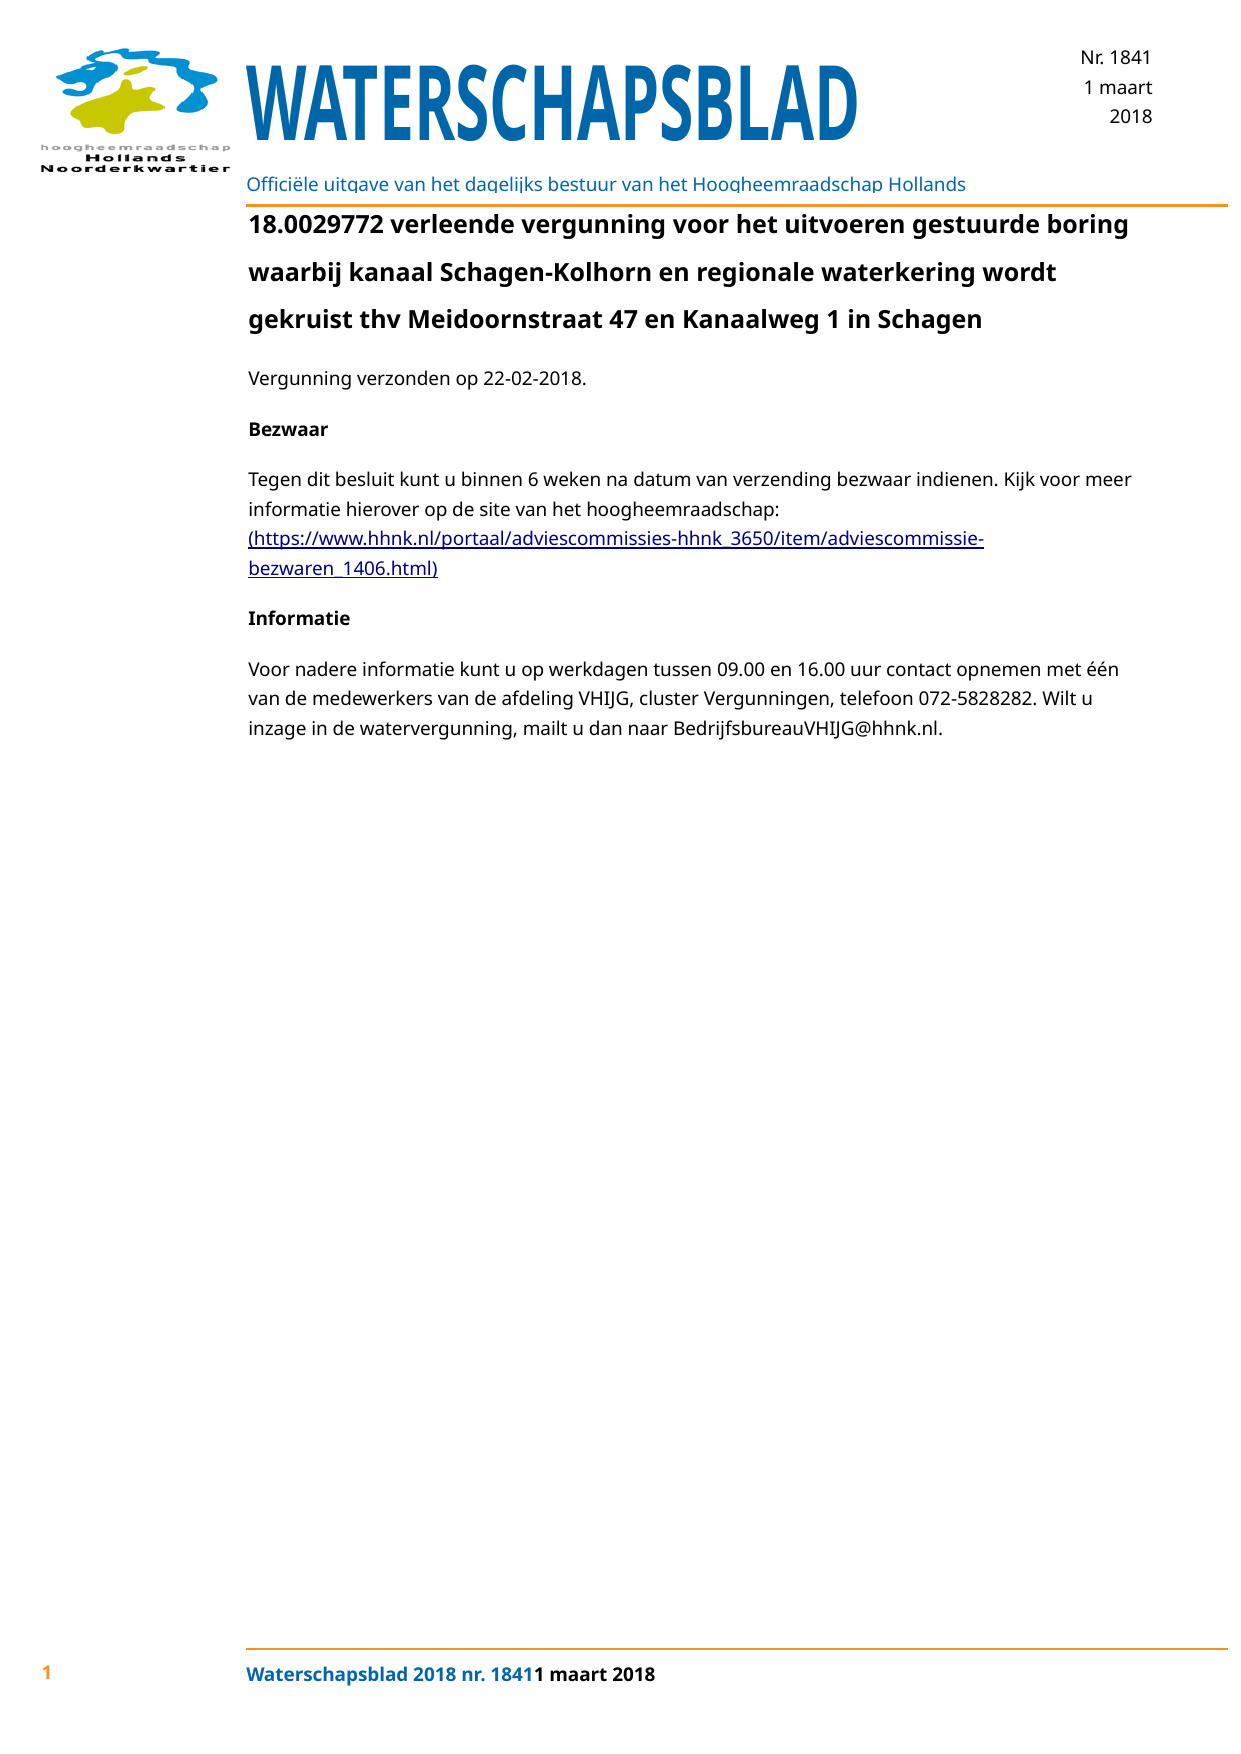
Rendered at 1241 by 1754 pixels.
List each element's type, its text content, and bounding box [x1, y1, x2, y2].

text 18.0029772 verleende vergunning voor het uitvoeren gestuurde boring waarbij kanaal Schagen-Kolhorn en regionale waterkering wordt gekruist thv Meidoornstraat 47 en Kanaalweg 1 in Schagen [248, 207, 1152, 336]
text Vergunning verzonden op 22-02-2018. [248, 366, 1152, 391]
text Bezwaar [248, 416, 1152, 442]
text Tegen dit besluit kunt u binnen 6 weken na datum van verzending bezwaar indienen. Kijk voor meer informatie hierover op de site van het hoogheemraadschap: (https://www.hhnk.nl/portaal/adviescommissies-hhnk_3650/item/adviescommissie-bezwaren_1406.html) [248, 466, 1152, 581]
text Voor nadere informatie kunt u op werkdagen tussen 09.00 en 16.00 uur contact opnemen met één van de medewerkers van de afdeling VHIJG, cluster Vergunningen, telefoon 072-5828282. Wilt u inzage in de watervergunning, mailt u dan naar BedrijfsbureauVHIJG@hhnk.nl. [248, 656, 1152, 741]
text Informatie [248, 606, 1152, 631]
picture [41, 47, 231, 172]
